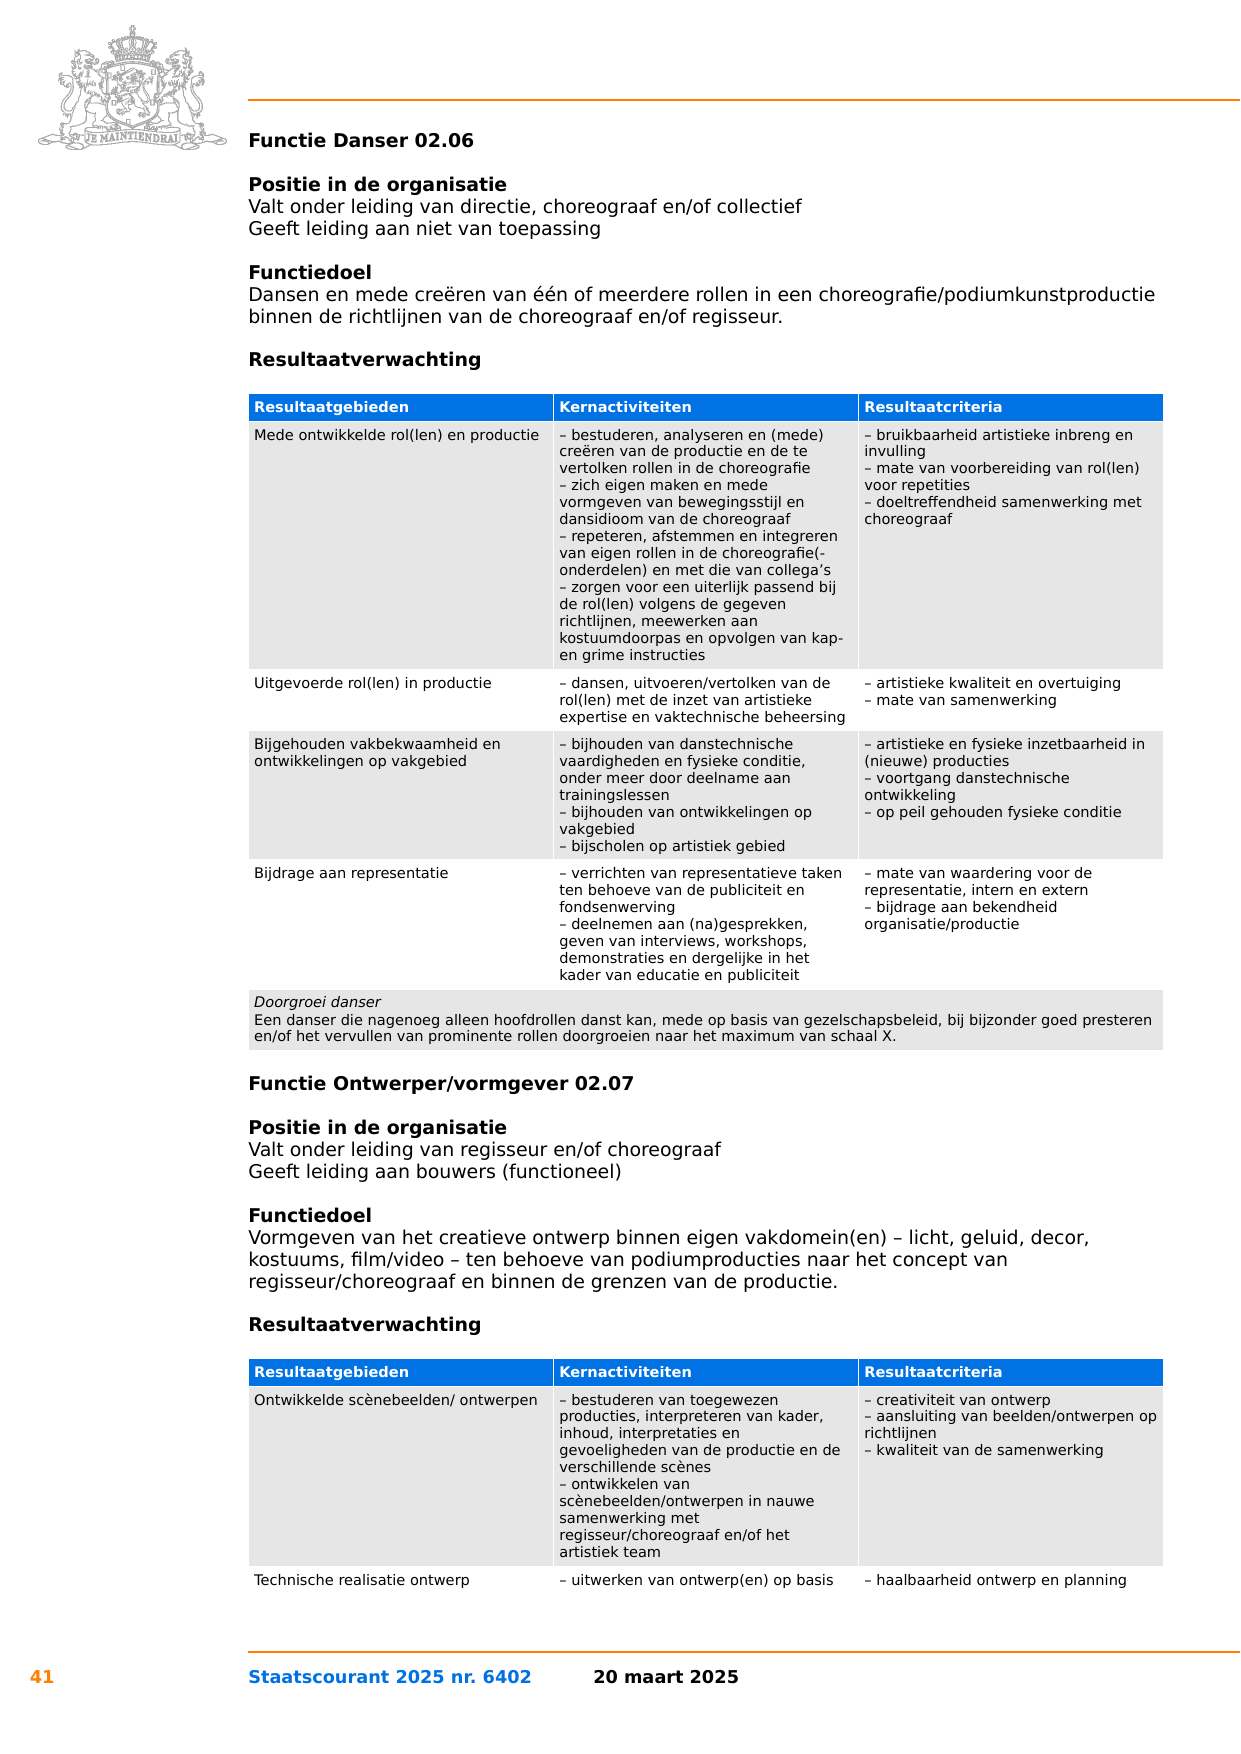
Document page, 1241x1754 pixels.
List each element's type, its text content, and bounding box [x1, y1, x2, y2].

table_cell – dansen, uitvoeren/vertolken van de rol(len) met de inzet van artistieke expertise en vaktechnische beheersing [554, 670, 858, 730]
text Valt onder leiding van regisseur en/of choreograaf [248, 1139, 1163, 1161]
table_cell Doorgroei danser Een danser die nagenoeg alleen hoofdrollen danst kan, mede op basis van gezelschapsbeleid, bij bijzonder goed presteren en/of het vervullen van prominente rollen doorgroeien naar het maximum van schaal X. [249, 990, 1163, 1050]
table_header Kernactiviteiten [554, 394, 858, 421]
table_header Resultaatcriteria [859, 394, 1163, 421]
picture [38, 25, 227, 150]
text Geeft leiding aan niet van toepassing [248, 218, 1163, 240]
table_cell Mede ontwikkelde rol(len) en productie [249, 422, 553, 669]
table_cell – verrichten van representatieve taken ten behoeve van de publiciteit en fondsenwerving – deelnemen aan (na)gesprekken, geven van interviews, workshops, demonstraties en dergelijke in het kader van educatie en publiciteit [554, 860, 858, 989]
table_cell – bijhouden van danstechnische vaardigheden en fysieke conditie, onder meer door deelname aan trainingslessen – bijhouden van ontwikkelingen op vakgebied – bijscholen op artistiek gebied [554, 731, 858, 859]
table_cell – artistieke kwaliteit en overtuiging – mate van samenwerking [859, 670, 1163, 730]
subtitle Functie Danser 02.06 [248, 130, 1163, 152]
text Functiedoel [248, 1204, 1163, 1227]
table_cell – creativiteit van ontwerp – aansluiting van beelden/ontwerpen op richtlijnen – kwaliteit van de samenwerking [859, 1387, 1163, 1566]
table_header Kernactiviteiten [554, 1359, 858, 1386]
table_cell Ontwikkelde scènebeelden/ ontwerpen [249, 1387, 553, 1566]
text Valt onder leiding van directie, choreograaf en/of collectief [248, 196, 1163, 218]
text Resultaatverwachting [248, 1314, 1163, 1336]
text Resultaatverwachting [248, 349, 1163, 371]
table_header Resultaatgebieden [249, 1359, 553, 1386]
table_cell – bestuderen, analyseren en (mede) creëren van de productie en de te vertolken rollen in de choreografie – zich eigen maken en mede vormgeven van bewegingsstijl en dansidioom van de choreograaf – repeteren, afstemmen en integreren van eigen rollen in de choreografie(-onderdelen) en met die van collega’s – zorgen voor een uiterlijk passend bij de rol(len) volgens de gegeven richtlijnen, meewerken aan kostuumdoorpas en opvolgen van kap- en grime instructies [554, 422, 858, 669]
subtitle Functie Ontwerper/vormgever 02.07 [248, 1073, 1163, 1095]
text Positie in de organisatie [248, 1117, 1163, 1139]
table_cell Bijgehouden vakbekwaamheid en ontwikkelingen op vakgebied [249, 731, 553, 859]
table_cell Uitgevoerde rol(len) in productie [249, 670, 553, 730]
text Vormgeven van het creatieve ontwerp binnen eigen vakdomein(en) – licht, geluid, decor, kostuums, film/video – ten behoeve van podiumproducties naar het concept van regisseur/choreograaf en binnen de grenzen van de productie. [248, 1227, 1163, 1292]
text Positie in de organisatie [248, 174, 1163, 196]
table_cell – bruikbaarheid artistieke inbreng en invulling – mate van voorbereiding van rol(len) voor repetities – doeltreffendheid samenwerking met choreograaf [859, 422, 1163, 669]
table_cell – uitwerken van ontwerp(en) op basis [554, 1567, 858, 1593]
table_cell – mate van waardering voor de representatie, intern en extern – bijdrage aan bekendheid organisatie/productie [859, 860, 1163, 989]
text Functiedoel [248, 262, 1163, 283]
text Geeft leiding aan bouwers (functioneel) [248, 1161, 1163, 1183]
table_header Resultaatcriteria [859, 1359, 1163, 1386]
table_header Resultaatgebieden [249, 394, 553, 421]
table_cell Bijdrage aan representatie [249, 860, 553, 989]
table_cell Technische realisatie ontwerp [249, 1567, 553, 1593]
table_cell – bestuderen van toegewezen producties, interpreteren van kader, inhoud, interpretaties en gevoeligheden van de productie en de verschillende scènes – ontwikkelen van scènebeelden/ontwerpen in nauwe samenwerking met regisseur/choreograaf en/of het artistiek team [554, 1387, 858, 1566]
text Dansen en mede creëren van één of meerdere rollen in een choreografie/podiumkunstproductie binnen de richtlijnen van de choreograaf en/of regisseur. [248, 283, 1163, 327]
table_cell – artistieke en fysieke inzetbaarheid in (nieuwe) producties – voortgang danstechnische ontwikkeling – op peil gehouden fysieke conditie [859, 731, 1163, 859]
table_cell – haalbaarheid ontwerp en planning [859, 1567, 1163, 1593]
